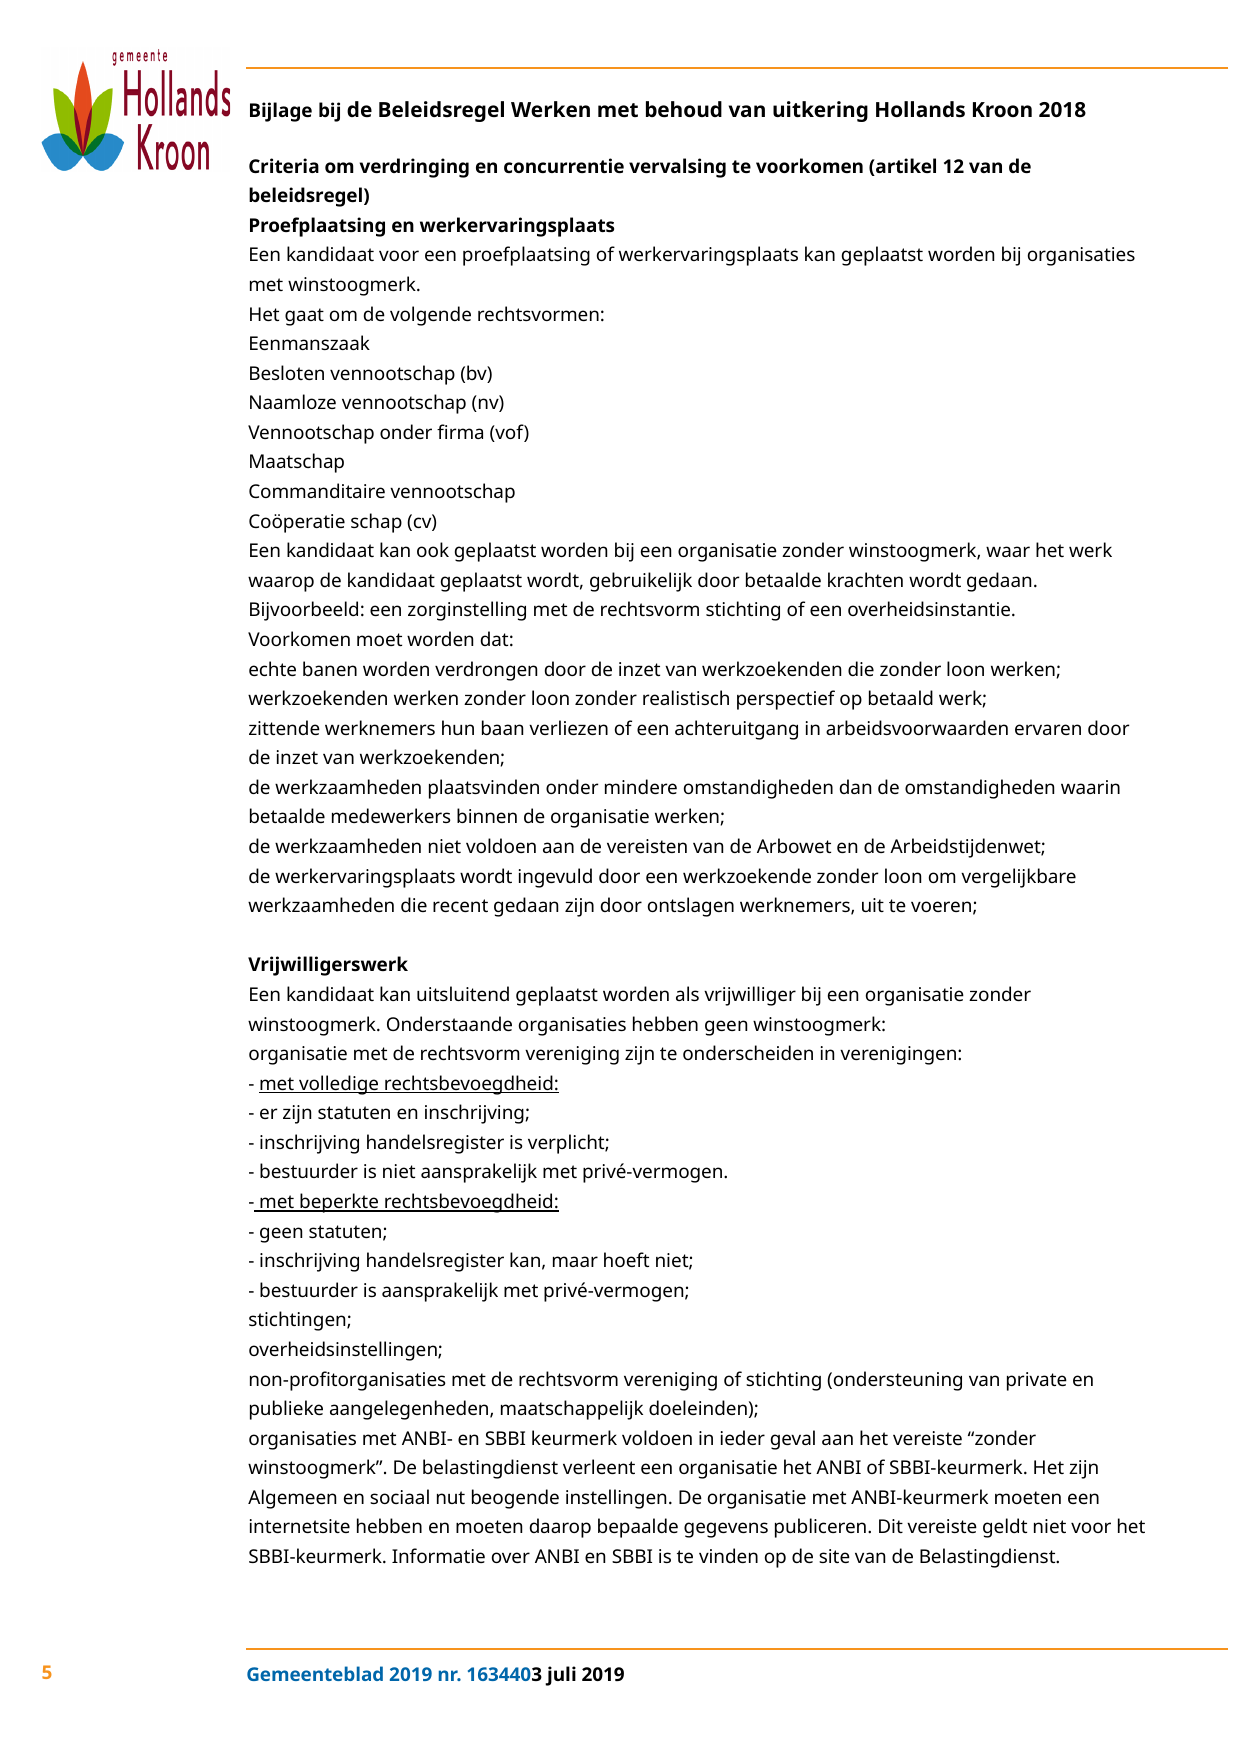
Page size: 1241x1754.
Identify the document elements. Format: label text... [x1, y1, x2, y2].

text de werkzaamheden plaatsvinden onder mindere omstandigheden dan de omstandigheden waarin betaalde medewerkers binnen de organisatie werken; [248, 774, 1152, 829]
text overheidsinstellingen; [248, 1336, 1152, 1362]
text Een kandidaat kan uitsluitend geplaatst worden als vrijwilliger bij een organisatie zonder winstoogmerk. Onderstaande organisaties hebben geen winstoogmerk: [248, 981, 1152, 1037]
text Besloten vennootschap (bv) [248, 360, 1152, 386]
text Het gaat om de volgende rechtsvormen: [248, 301, 1152, 327]
text winstoogmerk”. De belastingdienst verleent een organisatie het ANBI of SBBI-keurmerk. Het zijn Algemeen en sociaal nut beogende instellingen. De organisatie met ANBI-keurmerk moeten een internetsite hebben en moeten daarop bepaalde gegevens publiceren. Dit vereiste geldt niet voor het SBBI-keurmerk. Informatie over ANBI en SBBI is te vinden op de site van de Belastingdienst. [248, 1454, 1152, 1569]
text Eenmanszaak [248, 330, 1152, 356]
text Een kandidaat kan ook geplaatst worden bij een organisatie zonder winstoogmerk, waar het werk waarop de kandidaat geplaatst wordt, gebruikelijk door betaalde krachten wordt gedaan. Bijvoorbeeld: een zorginstelling met de rechtsvorm stichting of een overheidsinstantie. [248, 537, 1152, 622]
text - er zijn statuten en inschrijving; [248, 1099, 1152, 1125]
text de werkzaamheden niet voldoen aan de vereisten van de Arbowet en de Arbeidstijdenwet; [248, 833, 1152, 859]
text organisaties met ANBI- en SBBI keurmerk voldoen in ieder geval aan het vereiste “zonder [248, 1425, 1152, 1451]
text Een kandidaat voor een proefplaatsing of werkervaringsplaats kan geplaatst worden bij organisaties met winstoogmerk. [248, 242, 1152, 297]
text - inschrijving handelsregister is verplicht; [248, 1129, 1152, 1155]
text stichtingen; [248, 1307, 1152, 1332]
text zittende werknemers hun baan verliezen of een achteruitgang in arbeidsvoorwaarden ervaren door de inzet van werkzoekenden; [248, 715, 1152, 770]
text non-profitorganisaties met de rechtsvorm vereniging of stichting (ondersteuning van private en publieke aangelegenheden, maatschappelijk doeleinden); [248, 1366, 1152, 1421]
text werkzoekenden werken zonder loon zonder realistisch perspectief op betaald werk; [248, 685, 1152, 711]
text de werkervaringsplaats wordt ingevuld door een werkzoekende zonder loon om vergelijkbare werkzaamheden die recent gedaan zijn door ontslagen werknemers, uit te voeren; [248, 863, 1152, 918]
text Proefplaatsing en werkervaringsplaats [248, 212, 1152, 238]
text organisatie met de rechtsvorm vereniging zijn te onderscheiden in verenigingen: [248, 1040, 1152, 1066]
text Naamloze vennootschap (nv) [248, 389, 1152, 415]
text - met volledige rechtsbevoegdheid: [248, 1070, 1152, 1096]
text - inschrijving handelsregister kan, maar hoeft niet; [248, 1247, 1152, 1273]
text Maatschap [248, 449, 1152, 474]
text Bijlage bij de Beleidsregel Werken met behoud van uitkering Hollands Kroon 2018 [248, 95, 1152, 123]
text - bestuurder is niet aansprakelijk met privé-vermogen. [248, 1159, 1152, 1184]
text Criteria om verdringing en concurrentie vervalsing te voorkomen (artikel 12 van de beleidsregel) [248, 153, 1152, 208]
text Vennootschap onder firma (vof) [248, 419, 1152, 445]
text - bestuurder is aansprakelijk met privé-vermogen; [248, 1277, 1152, 1303]
text Commanditaire vennootschap [248, 478, 1152, 504]
text echte banen worden verdrongen door de inzet van werkzoekenden die zonder loon werken; [248, 656, 1152, 682]
text Voorkomen moet worden dat: [248, 626, 1152, 652]
text Vrijwilligerswerk [248, 952, 1152, 977]
text - geen statuten; [248, 1218, 1152, 1244]
picture [41, 47, 231, 172]
text - met beperkte rechtsbevoegdheid: [248, 1188, 1152, 1214]
text Coöperatie schap (cv) [248, 508, 1152, 534]
